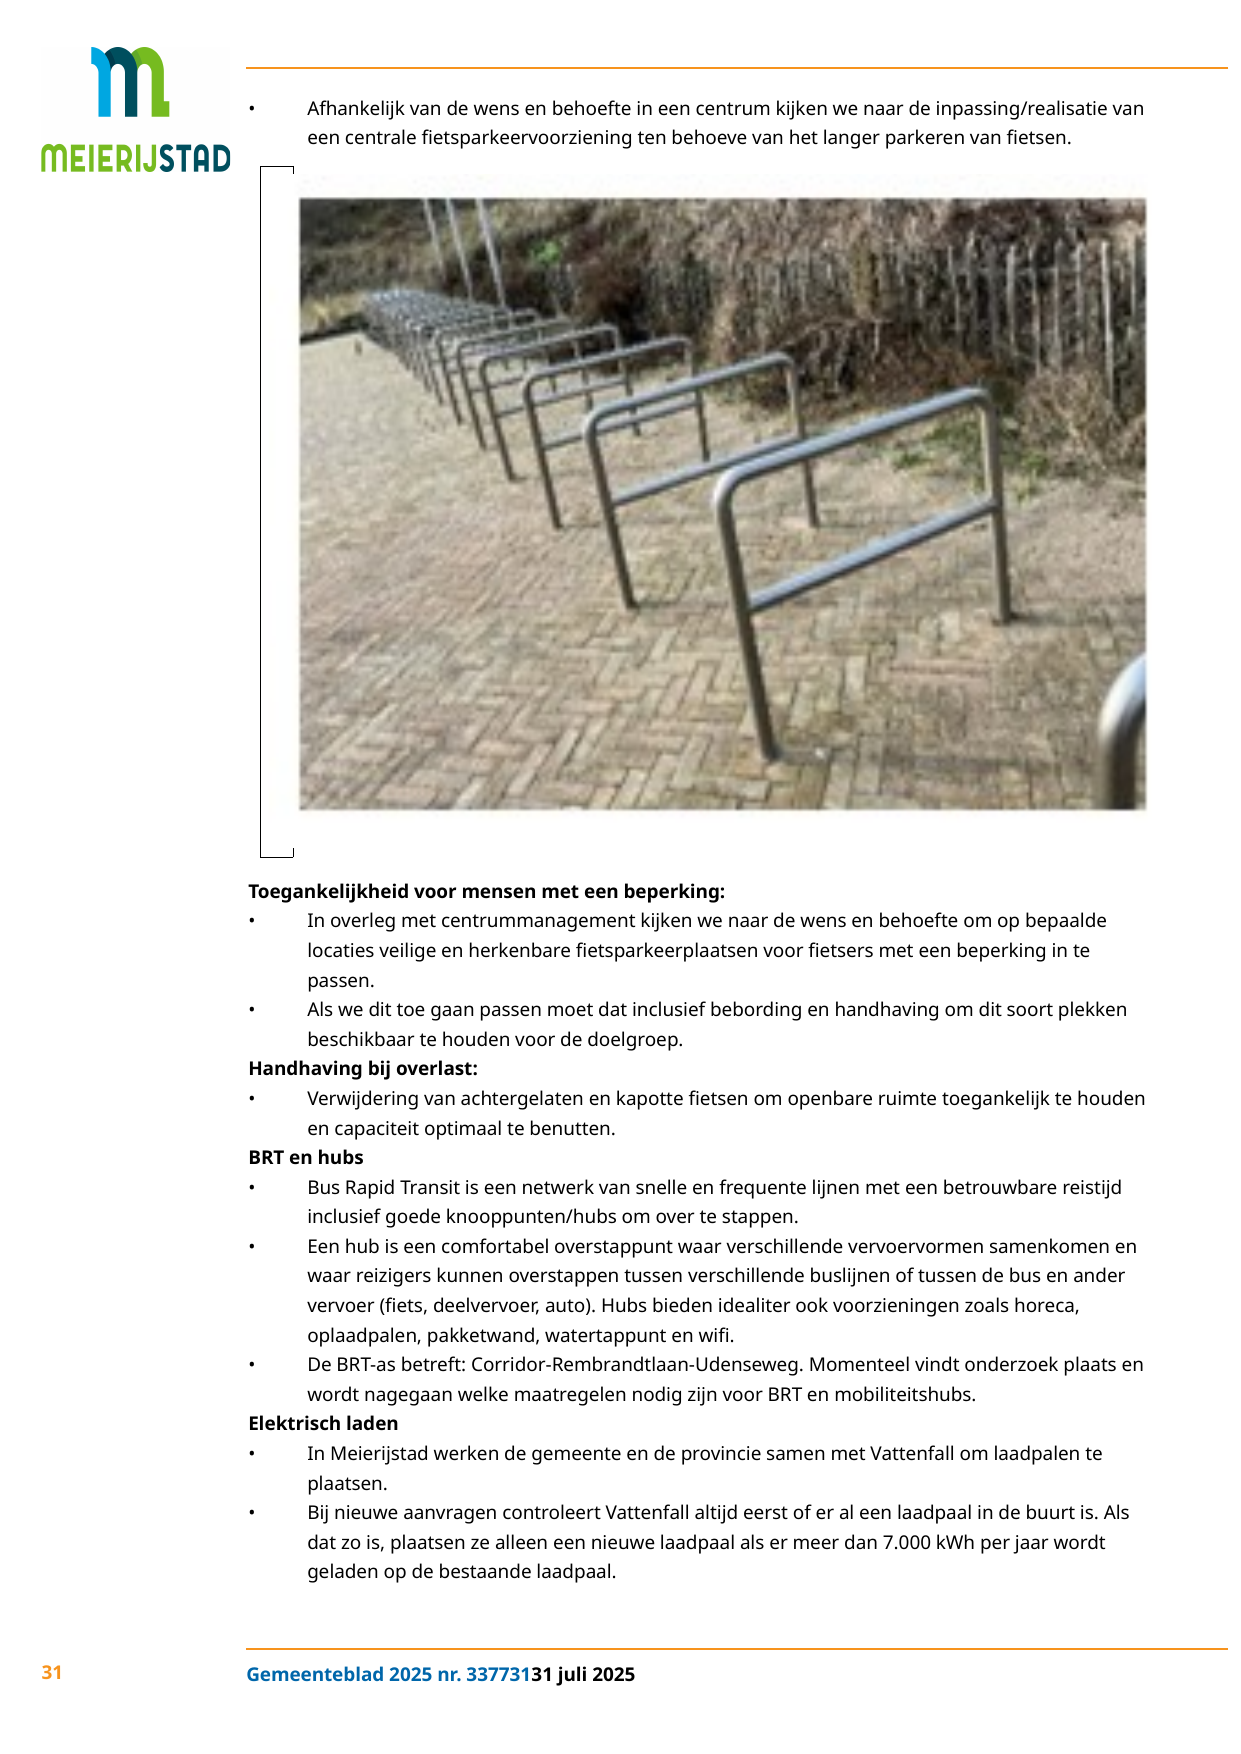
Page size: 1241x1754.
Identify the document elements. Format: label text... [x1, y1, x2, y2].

list Bij nieuwe aanvragen controleert Vattenfall altijd eerst of er al een laadpaal in de buurt is. Als dat zo is, plaatsen ze alleen een nieuwe laadpaal als er meer dan 7.000 kWh per jaar wordt geladen op de bestaande laadpaal. [248, 1499, 1152, 1584]
list De BRT-as betreft: Corridor-Rembrandtlaan-Udenseweg. Momenteel vindt onderzoek plaats en wordt nagegaan welke maatregelen nodig zijn voor BRT en mobiliteitshubs. [248, 1351, 1152, 1407]
list In Meierijstad werken de gemeente en de provincie samen met Vattenfall om laadpalen te plaatsen. [248, 1440, 1152, 1496]
list Bus Rapid Transit is een netwerk van snelle en frequente lijnen met een betrouwbare reistijd inclusief goede knooppunten/hubs om over te stappen. [248, 1174, 1152, 1229]
picture [41, 47, 231, 172]
text Handhaving bij overlast: [248, 1056, 1152, 1081]
list Een hub is een comfortabel overstappunt waar verschillende vervoervormen samenkomen en waar reizigers kunnen overstappen tussen verschillende buslijnen of tussen de bus en ander vervoer (fiets, deelvervoer, auto). Hubs bieden idealiter ook voorzieningen zoals horeca, oplaadpalen, pakketwand, watertappunt en wifi. [248, 1233, 1152, 1348]
text Elektrisch laden [248, 1411, 1152, 1436]
text BRT en hubs [248, 1144, 1152, 1170]
list Afhankelijk van de wens en behoefte in een centrum kijken we naar de inpassing/realisatie van een centrale fietsparkeervoorziening ten behoeve van het langer parkeren van fietsen. [248, 95, 1152, 150]
list Verwijdering van achtergelaten en kapotte fietsen om openbare ruimte toegankelijk te houden en capaciteit optimaal te benutten. [248, 1085, 1152, 1141]
list In overleg met centrummanagement kijken we naar de wens en behoefte om op bepaalde locaties veilige en herkenbare fietsparkeerplaatsen voor fietsers met een beperking in te passen. [248, 908, 1152, 993]
list Als we dit toe gaan passen moet dat inclusief bebording en handhaving om dit soort plekken beschikbaar te houden voor de doelgroep. [248, 996, 1152, 1052]
picture [268, 174, 1173, 848]
text Toegankelijkheid voor mensen met een beperking: [248, 878, 1152, 904]
